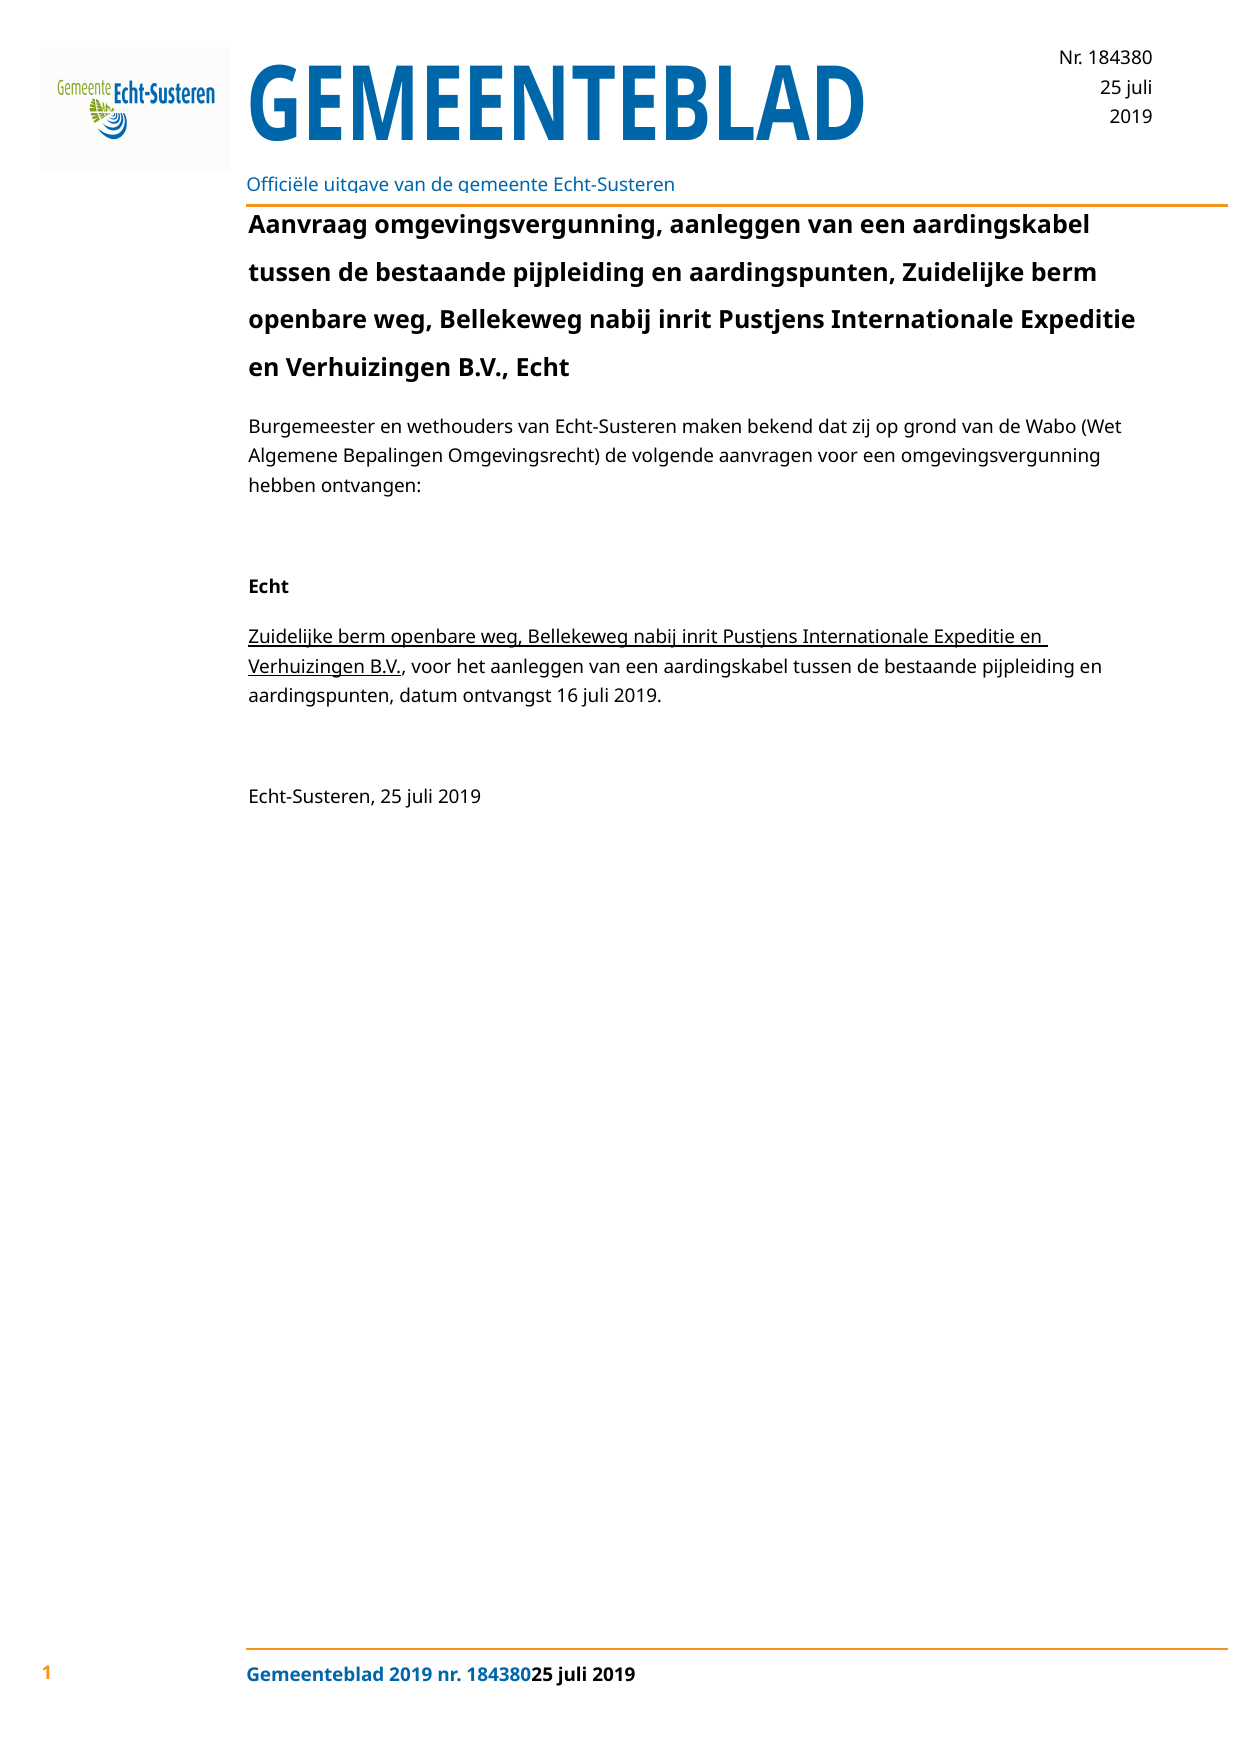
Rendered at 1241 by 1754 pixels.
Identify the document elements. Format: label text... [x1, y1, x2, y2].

text Burgemeester en wethouders van Echt-Susteren maken bekend dat zij op grond van de Wabo (Wet Algemene Bepalingen Omgevingsrecht) de volgende aanvragen voor een omgevingsvergunning hebben ontvangen: [248, 413, 1152, 498]
text Aanvraag omgevingsvergunning, aanleggen van een aardingskabel tussen de bestaande pijpleiding en aardingspunten, Zuidelijke berm openbare weg, Bellekeweg nabij inrit Pustjens Internationale Expeditie en Verhuizingen B.V., Echt [248, 207, 1152, 384]
text Echt-Susteren, 25 juli 2019 [248, 783, 1152, 809]
picture [41, 47, 231, 172]
text Echt [248, 573, 1152, 599]
text Zuidelijke berm openbare weg, Bellekeweg nabij inrit Pustjens Internationale Expeditie en Verhuizingen B.V., voor het aanleggen van een aardingskabel tussen de bestaande pijpleiding en aardingspunten, datum ontvangst 16 juli 2019. [248, 623, 1152, 708]
